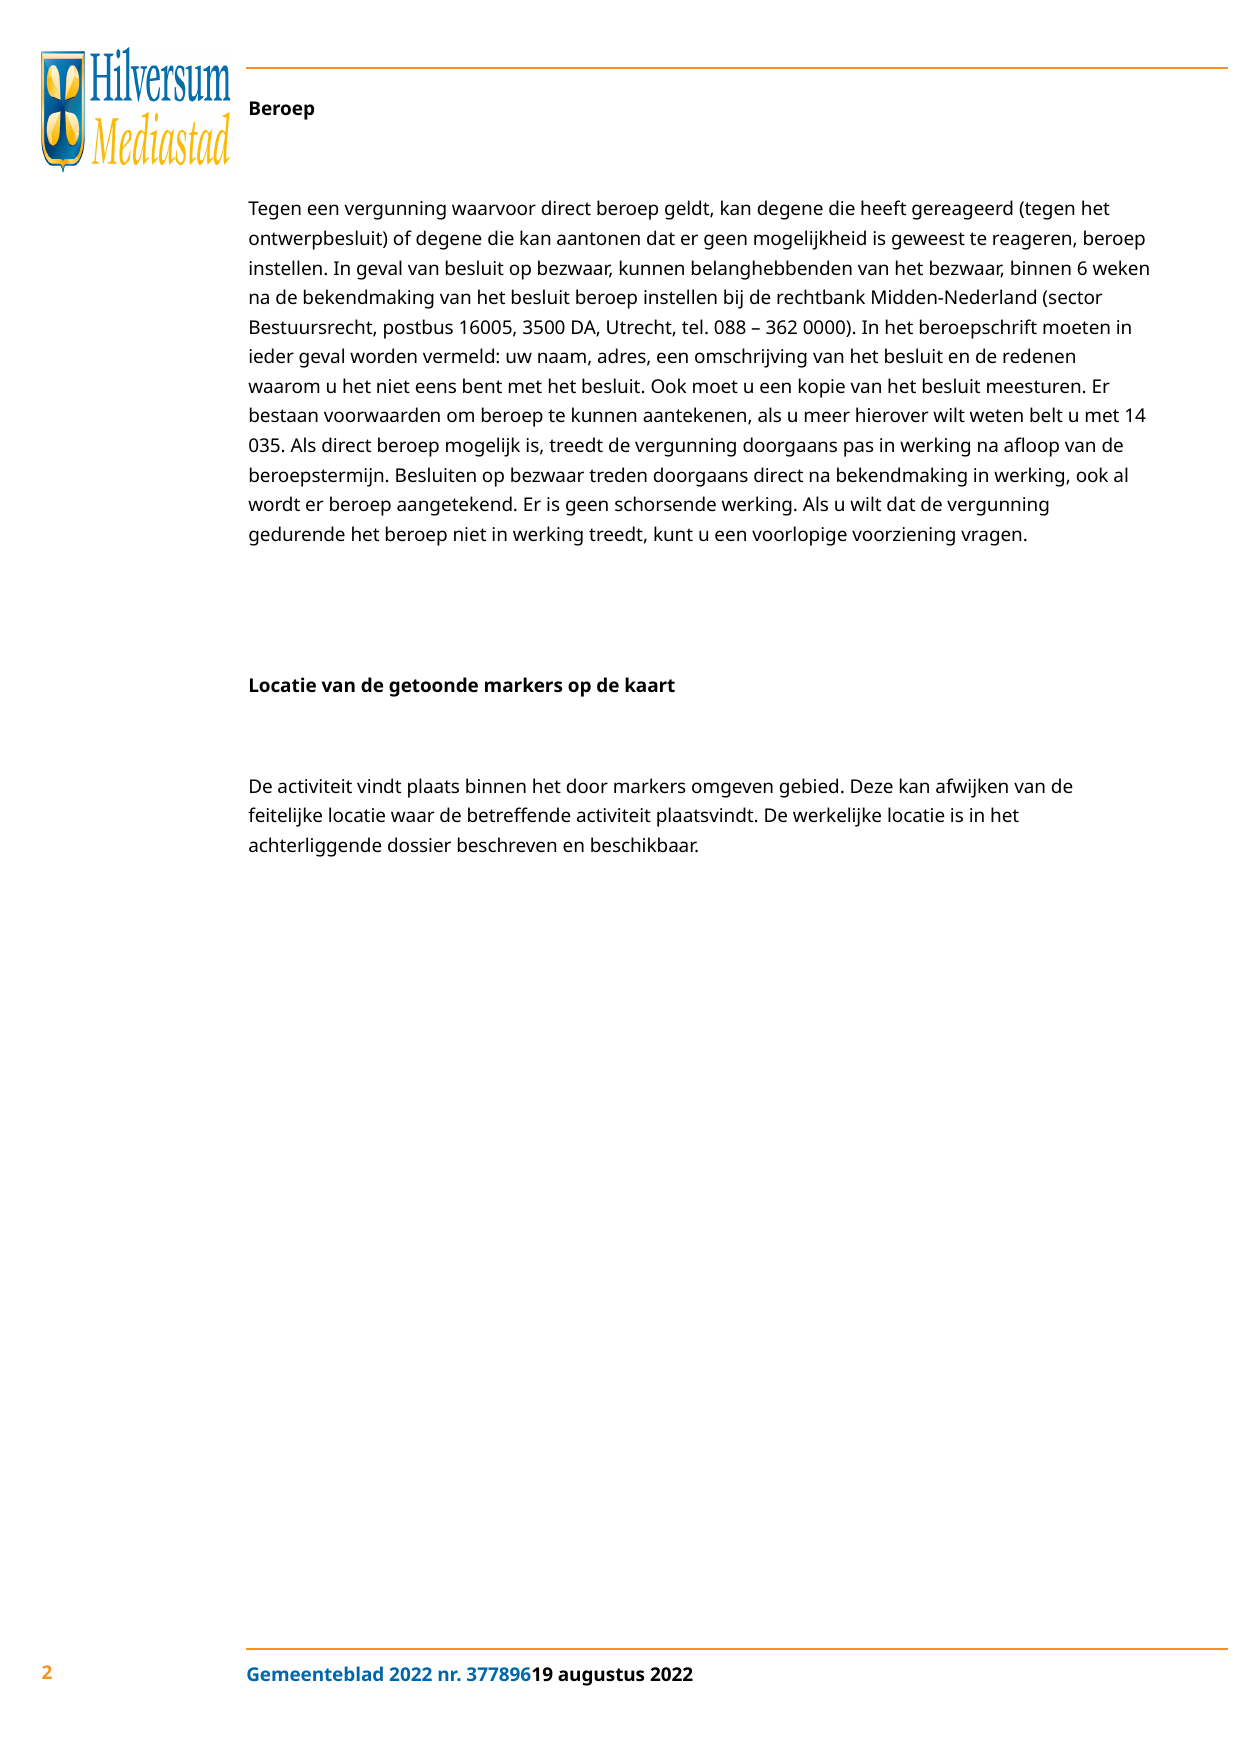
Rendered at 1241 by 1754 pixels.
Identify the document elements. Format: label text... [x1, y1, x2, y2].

text Locatie van de getoonde markers op de kaart [248, 672, 1152, 698]
text Beroep [248, 95, 1152, 121]
picture [41, 47, 231, 172]
text De activiteit vindt plaats binnen het door markers omgeven gebied. Deze kan afwijken van de feitelijke locatie waar de betreffende activiteit plaatsvindt. De werkelijke locatie is in het achterliggende dossier beschreven en beschikbaar. [248, 773, 1152, 858]
text Tegen een vergunning waarvoor direct beroep geldt, kan degene die heeft gereageerd (tegen het ontwerpbesluit) of degene die kan aantonen dat er geen mogelijkheid is geweest te reageren, beroep instellen. In geval van besluit op bezwaar, kunnen belanghebbenden van het bezwaar, binnen 6 weken na de bekendmaking van het besluit beroep instellen bij de rechtbank Midden-Nederland (sector Bestuursrecht, postbus 16005, 3500 DA, Utrecht, tel. 088 – 362 0000). In het beroepschrift moeten in ieder geval worden vermeld: uw naam, adres, een omschrijving van het besluit en de redenen waarom u het niet eens bent met het besluit. Ook moet u een kopie van het besluit meesturen. Er bestaan voorwaarden om beroep te kunnen aantekenen, als u meer hierover wilt weten belt u met 14 035. Als direct beroep mogelijk is, treedt de vergunning doorgaans pas in werking na afloop van de beroepstermijn. Besluiten op bezwaar treden doorgaans direct na bekendmaking in werking, ook al wordt er beroep aangetekend. Er is geen schorsende werking. Als u wilt dat de vergunning gedurende het beroep niet in werking treedt, kunt u een voorlopige voorziening vragen. [248, 196, 1152, 547]
